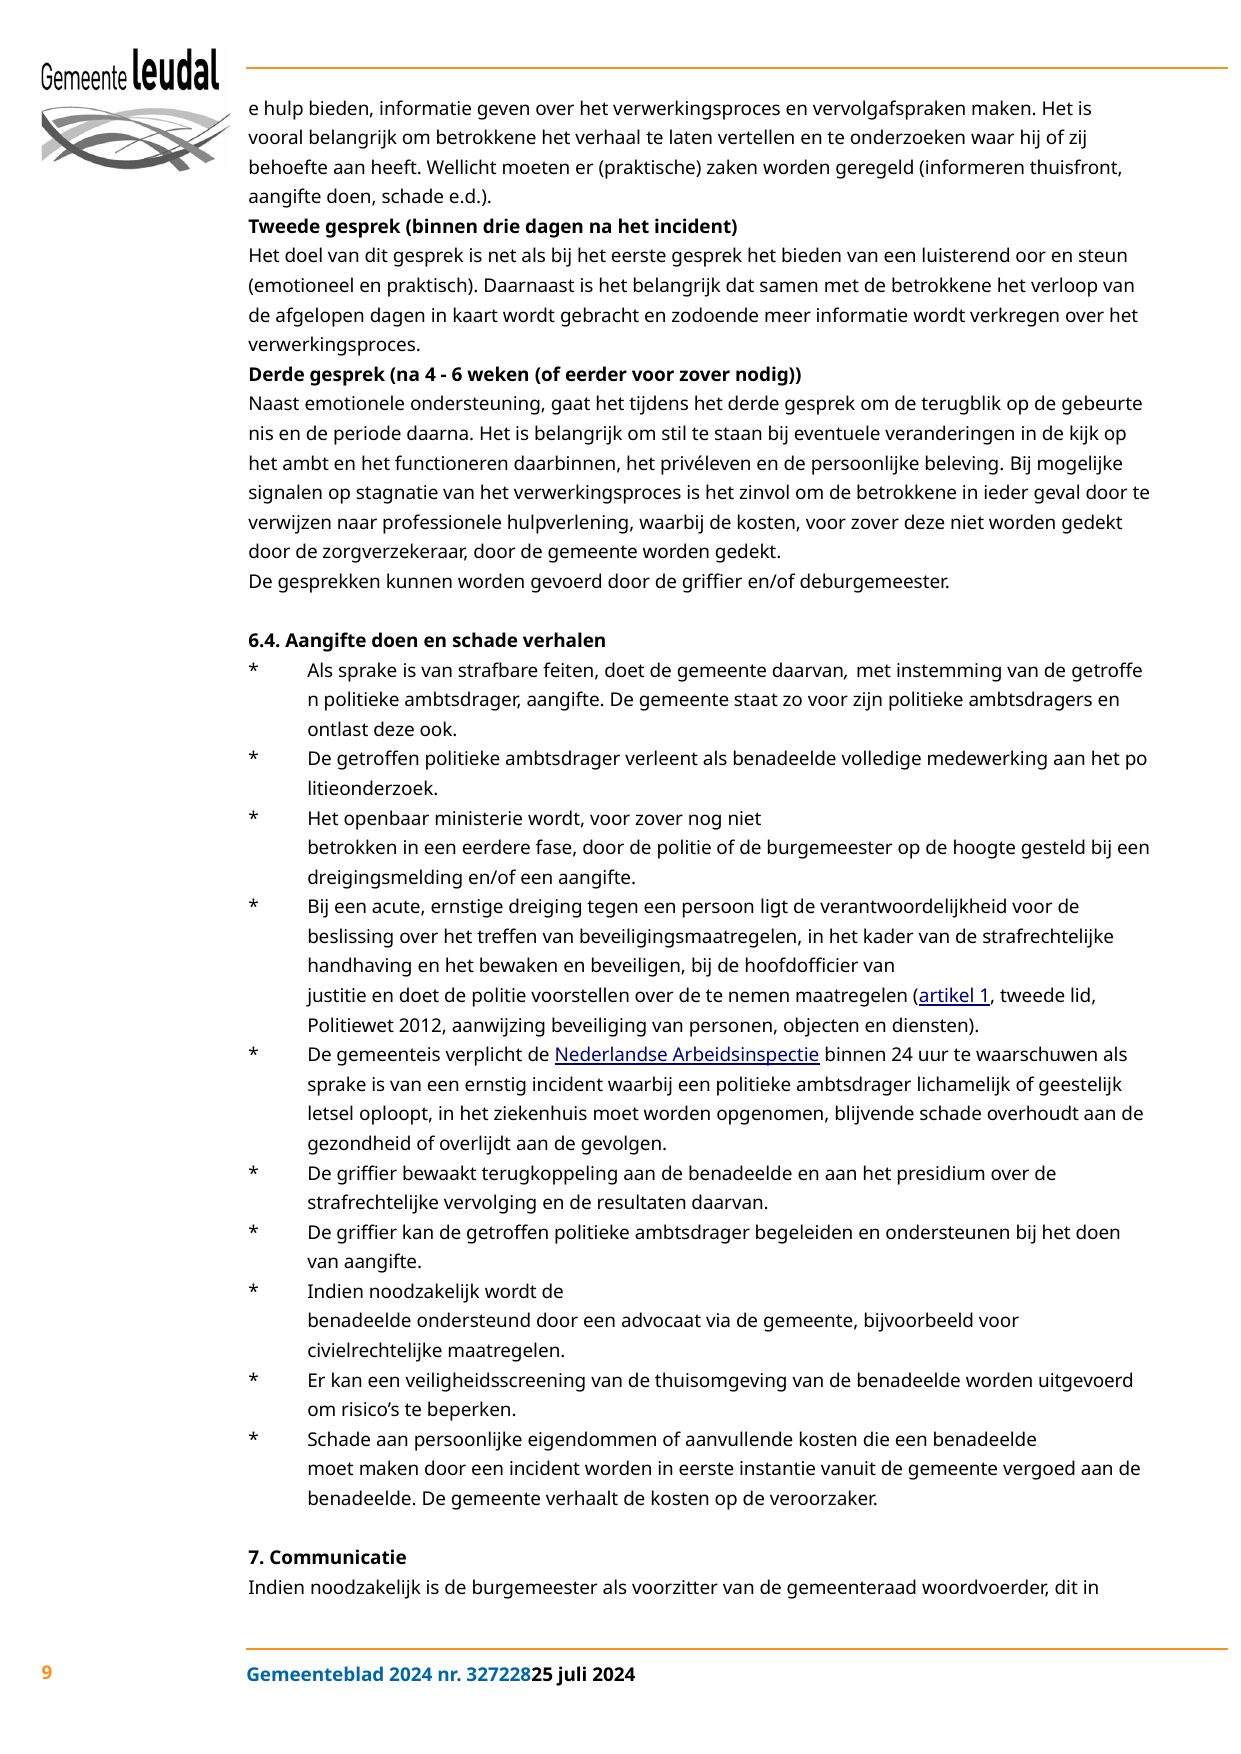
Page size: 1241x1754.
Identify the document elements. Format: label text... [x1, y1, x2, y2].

list De griffier kan de getroffen politieke ambtsdrager begeleiden en ondersteunen bij het doen van aangifte. [248, 1219, 1152, 1274]
text De gesprekken kunnen worden gevoerd door de griffier en/of deburgemeester. [248, 568, 1152, 594]
text Derde gesprek (na 4 - 6 weken (of eerder voor zover nodig)) [248, 361, 1152, 387]
text Naast emotionele ondersteuning, gaat het tijdens het derde gesprek om de terugblik op de gebeurtenis en de periode daarna. Het is belangrijk om stil te staan bij eventuele veranderingen in de kijk op het ambt en het functioneren daarbinnen, het privéleven en de persoonlijke beleving. Bij mogelijke signalen op stagnatie van het verwerkingsproces is het zinvol om de betrokkene in ieder geval door te verwijzen naar professionele hulpverlening, waarbij de kosten, voor zover deze niet worden gedekt door de zorgverzekeraar, door de gemeente worden gedekt. [248, 391, 1152, 564]
list De griffier bewaakt terugkoppeling aan de benadeelde en aan het presidium over de strafrechtelijke vervolging en de resultaten daarvan. [248, 1160, 1152, 1215]
text Tweede gesprek (binnen drie dagen na het incident) [248, 213, 1152, 239]
text 7. Communicatie [248, 1544, 1152, 1570]
list De getroffen politieke ambtsdrager verleent als benadeelde volledige medewerking aan het politieonderzoek. [248, 746, 1152, 801]
text Het doel van dit gesprek is net als bij het eerste gesprek het bieden van een luisterend oor en steun (emotioneel en praktisch). Daarnaast is het belangrijk dat samen met de betrokkene het verloop van de afgelopen dagen in kaart wordt gebracht en zodoende meer informatie wordt verkregen over het verwerkingsproces. [248, 243, 1152, 357]
list Er kan een veiligheidsscreening van de thuisomgeving van de benadeelde worden uitgevoerd om risico’s te beperken. [248, 1367, 1152, 1422]
list Bij een acute, ernstige dreiging tegen een persoon ligt de verantwoordelijkheid voor de beslissing over het treffen van beveiligingsmaatregelen, in het kader van de strafrechtelijke handhaving en het bewaken en beveiligen, bij de hoofdofficier van justitie en doet de politie voorstellen over de te nemen maatregelen (artikel 1, tweede lid, Politiewet 2012, aanwijzing beveiliging van personen, objecten en diensten). [248, 893, 1152, 1038]
list Indien noodzakelijk wordt de benadeelde ondersteund door een advocaat via de gemeente, bijvoorbeeld voor civielrechtelijke maatregelen. [248, 1278, 1152, 1363]
list Het openbaar ministerie wordt, voor zover nog niet betrokken in een eerdere fase, door de politie of de burgemeester op de hoogte gesteld bij een dreigingsmelding en/of een aangifte. [248, 805, 1152, 890]
picture [41, 47, 231, 172]
text e hulp bieden, informatie geven over het verwerkingsproces en vervolgafspraken maken. Het is vooral belangrijk om betrokkene het verhaal te laten vertellen en te onderzoeken waar hij of zij behoefte aan heeft. Wellicht moeten er (praktische) zaken worden geregeld (informeren thuisfront, aangifte doen, schade e.d.). [248, 95, 1152, 209]
list Als sprake is van strafbare feiten, doet de gemeente daarvan, met instemming van de getroffen politieke ambtsdrager, aangifte. De gemeente staat zo voor zijn politieke ambtsdragers en ontlast deze ook. [248, 657, 1152, 742]
text Indien noodzakelijk is de burgemeester als voorzitter van de gemeenteraad woordvoerder, dit in [248, 1574, 1152, 1600]
list Schade aan persoonlijke eigendommen of aanvullende kosten die een benadeelde moet maken door een incident worden in eerste instantie vanuit de gemeente vergoed aan de benadeelde. De gemeente verhaalt de kosten op de veroorzaker. [248, 1426, 1152, 1511]
list De gemeenteis verplicht de Nederlandse Arbeidsinspectie binnen 24 uur te waarschuwen als sprake is van een ernstig incident waarbij een politieke ambtsdrager lichamelijk of geestelijk letsel oploopt, in het ziekenhuis moet worden opgenomen, blijvende schade overhoudt aan de gezondheid of overlijdt aan de gevolgen. [248, 1041, 1152, 1156]
text 6.4. Aangifte doen en schade verhalen [248, 627, 1152, 653]
